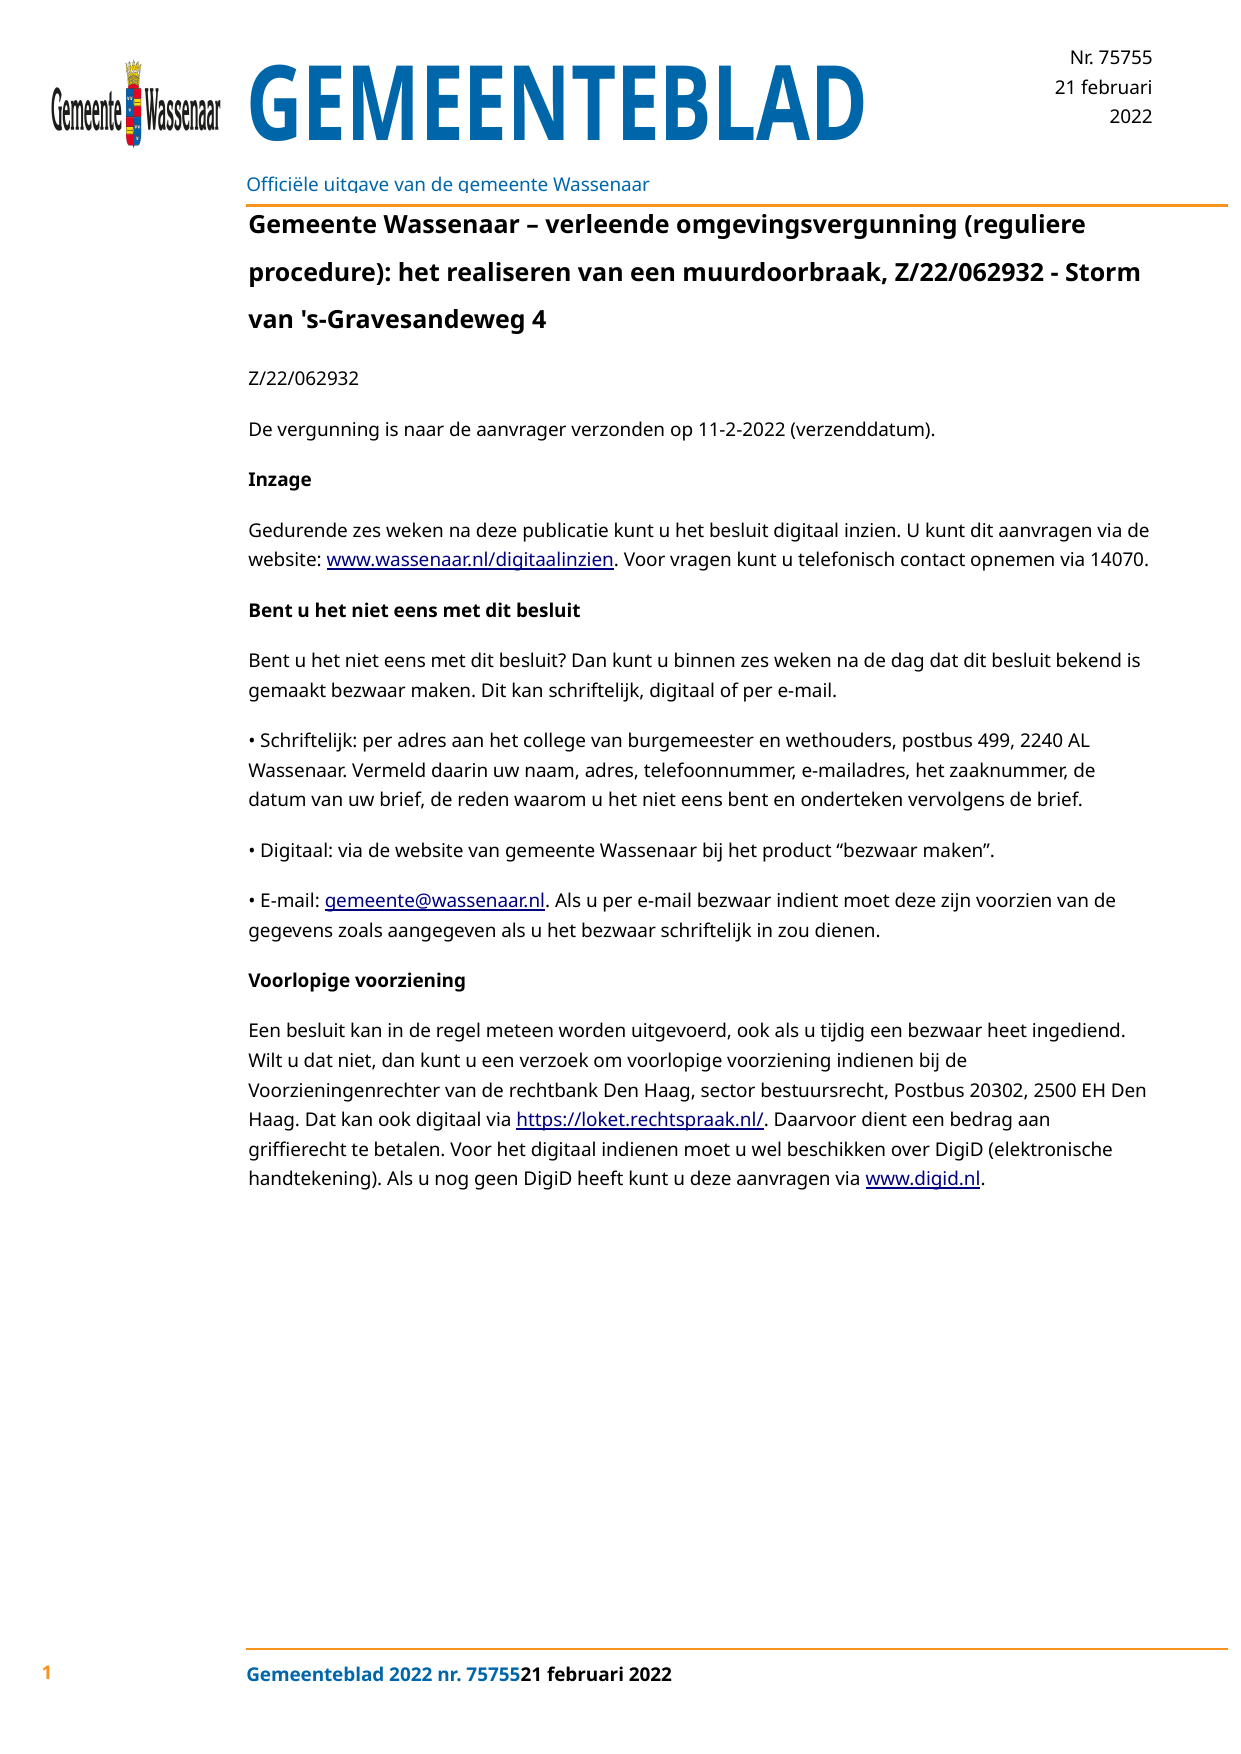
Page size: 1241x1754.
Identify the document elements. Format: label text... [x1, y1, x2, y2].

text Bent u het niet eens met dit besluit [248, 597, 1152, 622]
text • E-mail: gemeente@wassenaar.nl. Als u per e-mail bezwaar indient moet deze zijn voorzien van de gegevens zoals aangegeven als u het bezwaar schriftelijk in zou dienen. [248, 887, 1152, 942]
text • Schriftelijk: per adres aan het college van burgemeester en wethouders, postbus 499, 2240 AL Wassenaar. Vermeld daarin uw naam, adres, telefoonnummer, e-mailadres, het zaaknummer, de datum van uw brief, de reden waarom u het niet eens bent en onderteken vervolgens de brief. [248, 727, 1152, 812]
text Z/22/062932 [248, 366, 1152, 391]
text De vergunning is naar de aanvrager verzonden op 11-2-2022 (verzenddatum). [248, 416, 1152, 442]
text Voorlopige voorziening [248, 967, 1152, 993]
text Gemeente Wassenaar – verleende omgevingsvergunning (reguliere procedure): het realiseren van een muurdoorbraak, Z/22/062932 - Storm van 's-Gravesandeweg 4 [248, 207, 1152, 336]
text Bent u het niet eens met dit besluit? Dan kunt u binnen zes weken na de dag dat dit besluit bekend is gemaakt bezwaar maken. Dit kan schriftelijk, digitaal of per e-mail. [248, 647, 1152, 702]
text Een besluit kan in de regel meteen worden uitgevoerd, ook als u tijdig een bezwaar heet ingediend. Wilt u dat niet, dan kunt u een verzoek om voorlopige voorziening indienen bij de Voorzieningenrechter van de rechtbank Den Haag, sector bestuursrecht, Postbus 20302, 2500 EH Den Haag. Dat kan ook digitaal via https://loket.rechtspraak.nl/. Daarvoor dient een bedrag aan griffierecht te betalen. Voor het digitaal indienen moet u wel beschikken over DigiD (elektronische handtekening). Als u nog geen DigiD heeft kunt u deze aanvragen via www.digid.nl. [248, 1018, 1152, 1191]
text • Digitaal: via de website van gemeente Wassenaar bij het product “bezwaar maken”. [248, 837, 1152, 862]
text Gedurende zes weken na deze publicatie kunt u het besluit digitaal inzien. U kunt dit aanvragen via de website: www.wassenaar.nl/digitaalinzien. Voor vragen kunt u telefonisch contact opnemen via 14070. [248, 517, 1152, 572]
picture [41, 47, 231, 172]
text Inzage [248, 466, 1152, 492]
